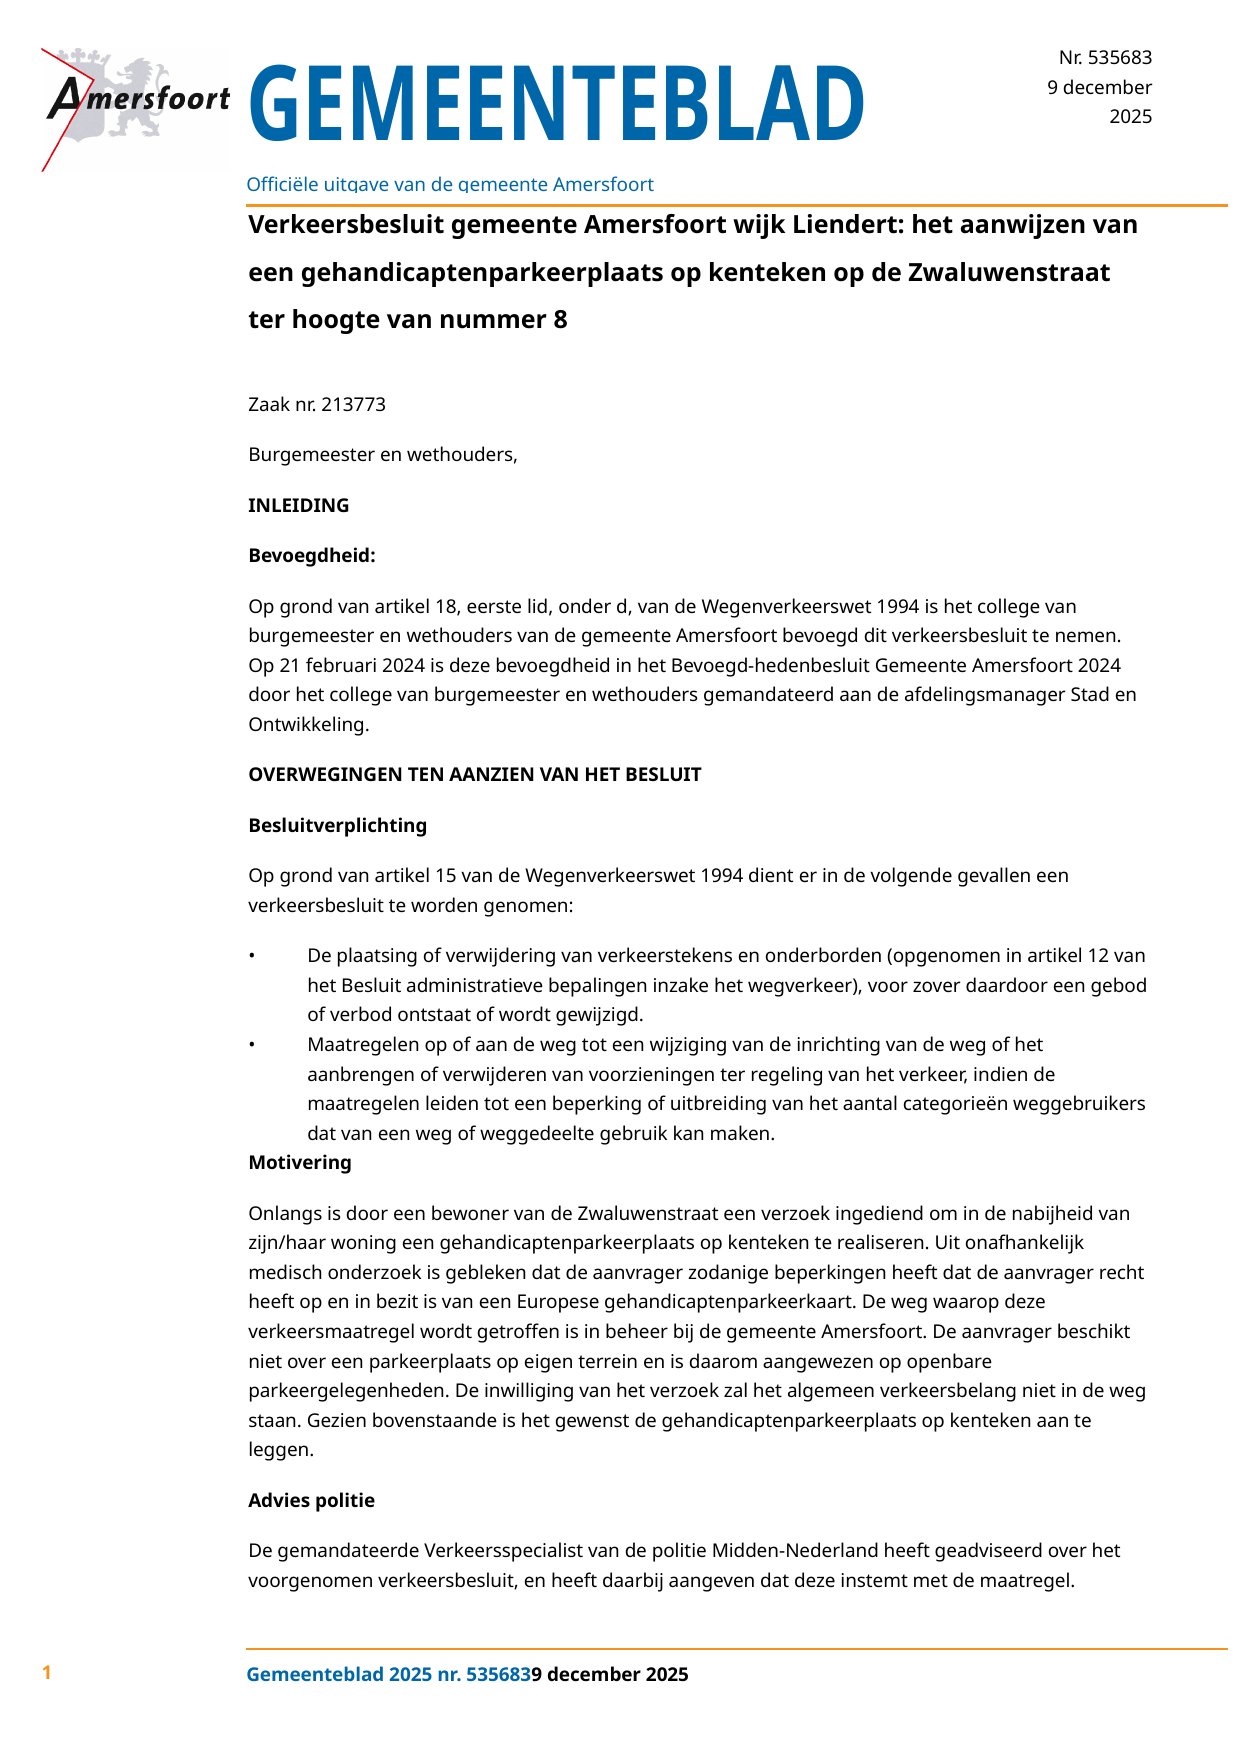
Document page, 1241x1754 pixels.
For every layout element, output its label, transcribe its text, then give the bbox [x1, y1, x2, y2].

text Advies politie [248, 1487, 1152, 1513]
text Onlangs is door een bewoner van de Zwaluwenstraat een verzoek ingediend om in de nabijheid van zijn/haar woning een gehandicaptenparkeerplaats op kenteken te realiseren. Uit onafhankelijk medisch onderzoek is gebleken dat de aanvrager zodanige beperkingen heeft dat de aanvrager recht heeft op en in bezit is van een Europese gehandicaptenparkeerkaart. De weg waarop deze verkeersmaatregel wordt getroffen is in beheer bij de gemeente Amersfoort. De aanvrager beschikt niet over een parkeerplaats op eigen terrein en is daarom aangewezen op openbare parkeergelegenheden. De inwilliging van het verzoek zal het algemeen verkeersbelang niet in de weg staan. Gezien bovenstaande is het gewenst de gehandicaptenparkeerplaats op kenteken aan te leggen. [248, 1200, 1152, 1462]
list Maatregelen op of aan de weg tot een wijziging van de inrichting van de weg of het aanbrengen of verwijderen van voorzieningen ter regeling van het verkeer, indien de maatregelen leiden tot een beperking of uitbreiding van het aantal categorieën weggebruikers dat van een weg of weggedeelte gebruik kan maken. [248, 1031, 1152, 1146]
text Op grond van artikel 18, eerste lid, onder d, van de Wegenverkeerswet 1994 is het college van burgemeester en wethouders van de gemeente Amersfoort bevoegd dit verkeersbesluit te nemen. Op 21 februari 2024 is deze bevoegdheid in het Bevoegd-hedenbesluit Gemeente Amersfoort 2024 door het college van burgemeester en wethouders gemandateerd aan de afdelingsmanager Stad en Ontwikkeling. [248, 593, 1152, 737]
text Verkeersbesluit gemeente Amersfoort wijk Liendert: het aanwijzen van een gehandicaptenparkeerplaats op kenteken op de Zwaluwenstraat ter hoogte van nummer 8 [248, 207, 1152, 336]
text Zaak nr. 213773 [248, 391, 1152, 417]
text Burgemeester en wethouders, [248, 442, 1152, 467]
text Bevoegdheid: [248, 542, 1152, 568]
text Besluitverplichting [248, 812, 1152, 838]
picture [41, 47, 231, 172]
text OVERWEGINGEN TEN AANZIEN VAN HET BESLUIT [248, 762, 1152, 787]
text Op grond van artikel 15 van de Wegenverkeerswet 1994 dient er in de volgende gevallen een verkeersbesluit te worden genomen: [248, 862, 1152, 918]
list De plaatsing of verwijdering van verkeerstekens en onderborden (opgenomen in artikel 12 van het Besluit administratieve bepalingen inzake het wegverkeer), voor zover daardoor een gebod of verbod ontstaat of wordt gewijzigd. [248, 942, 1152, 1027]
text Motivering [248, 1149, 1152, 1175]
text De gemandateerde Verkeersspecialist van de politie Midden-Nederland heeft geadviseerd over het voorgenomen verkeersbesluit, en heeft daarbij aangeven dat deze instemt met de maatregel. [248, 1537, 1152, 1593]
text INLEIDING [248, 492, 1152, 518]
